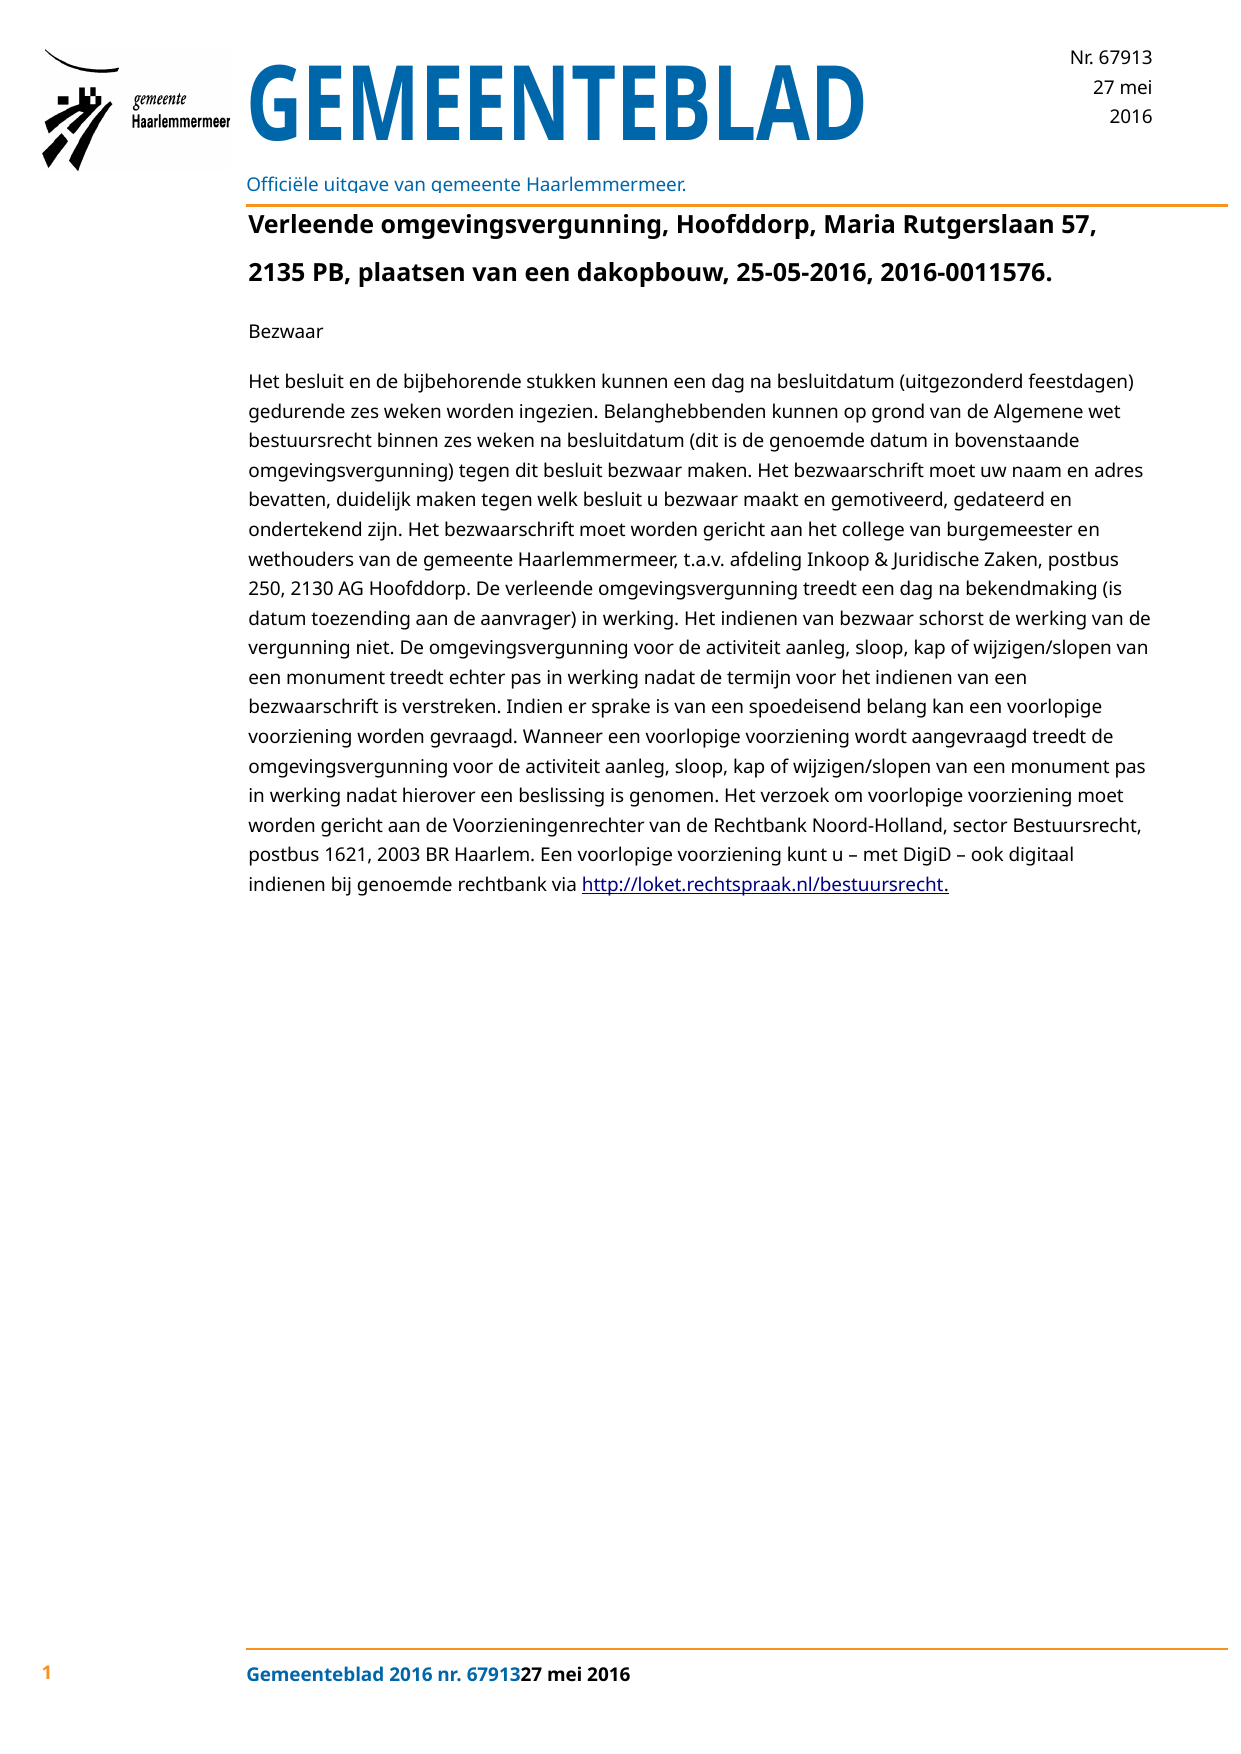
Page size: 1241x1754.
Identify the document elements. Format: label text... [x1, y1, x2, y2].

text Verleende omgevingsvergunning, Hoofddorp, Maria Rutgerslaan 57, 2135 PB, plaatsen van een dakopbouw, 25-05-2016, 2016-0011576. [248, 207, 1152, 288]
text Het besluit en de bijbehorende stukken kunnen een dag na besluitdatum (uitgezonderd feestdagen) gedurende zes weken worden ingezien. Belanghebbenden kunnen op grond van de Algemene wet bestuursrecht binnen zes weken na besluitdatum (dit is de genoemde datum in bovenstaande omgevingsvergunning) tegen dit besluit bezwaar maken. Het bezwaarschrift moet uw naam en adres bevatten, duidelijk maken tegen welk besluit u bezwaar maakt en gemotiveerd, gedateerd en ondertekend zijn. Het bezwaarschrift moet worden gericht aan het college van burgemeester en wethouders van de gemeente Haarlemmermeer, t.a.v. afdeling Inkoop & Juridische Zaken, postbus 250, 2130 AG Hoofddorp. De verleende omgevingsvergunning treedt een dag na bekendmaking (is datum toezending aan de aanvrager) in werking. Het indienen van bezwaar schorst de werking van de vergunning niet. De omgevingsvergunning voor de activiteit aanleg, sloop, kap of wijzigen/slopen van een monument treedt echter pas in werking nadat de termijn voor het indienen van een bezwaarschrift is verstreken. Indien er sprake is van een spoedeisend belang kan een voorlopige voorziening worden gevraagd. Wanneer een voorlopige voorziening wordt aangevraagd treedt de omgevingsvergunning voor de activiteit aanleg, sloop, kap of wijzigen/slopen van een monument pas in werking nadat hierover een beslissing is genomen. Het verzoek om voorlopige voorziening moet worden gericht aan de Voorzieningenrechter van de Rechtbank Noord-Holland, sector Bestuursrecht, postbus 1621, 2003 BR Haarlem. Een voorlopige voorziening kunt u – met DigiD – ook digitaal indienen bij genoemde rechtbank via http://loket.rechtspraak.nl/bestuursrecht. [248, 368, 1152, 897]
text Bezwaar [248, 318, 1152, 344]
picture [41, 47, 231, 172]
